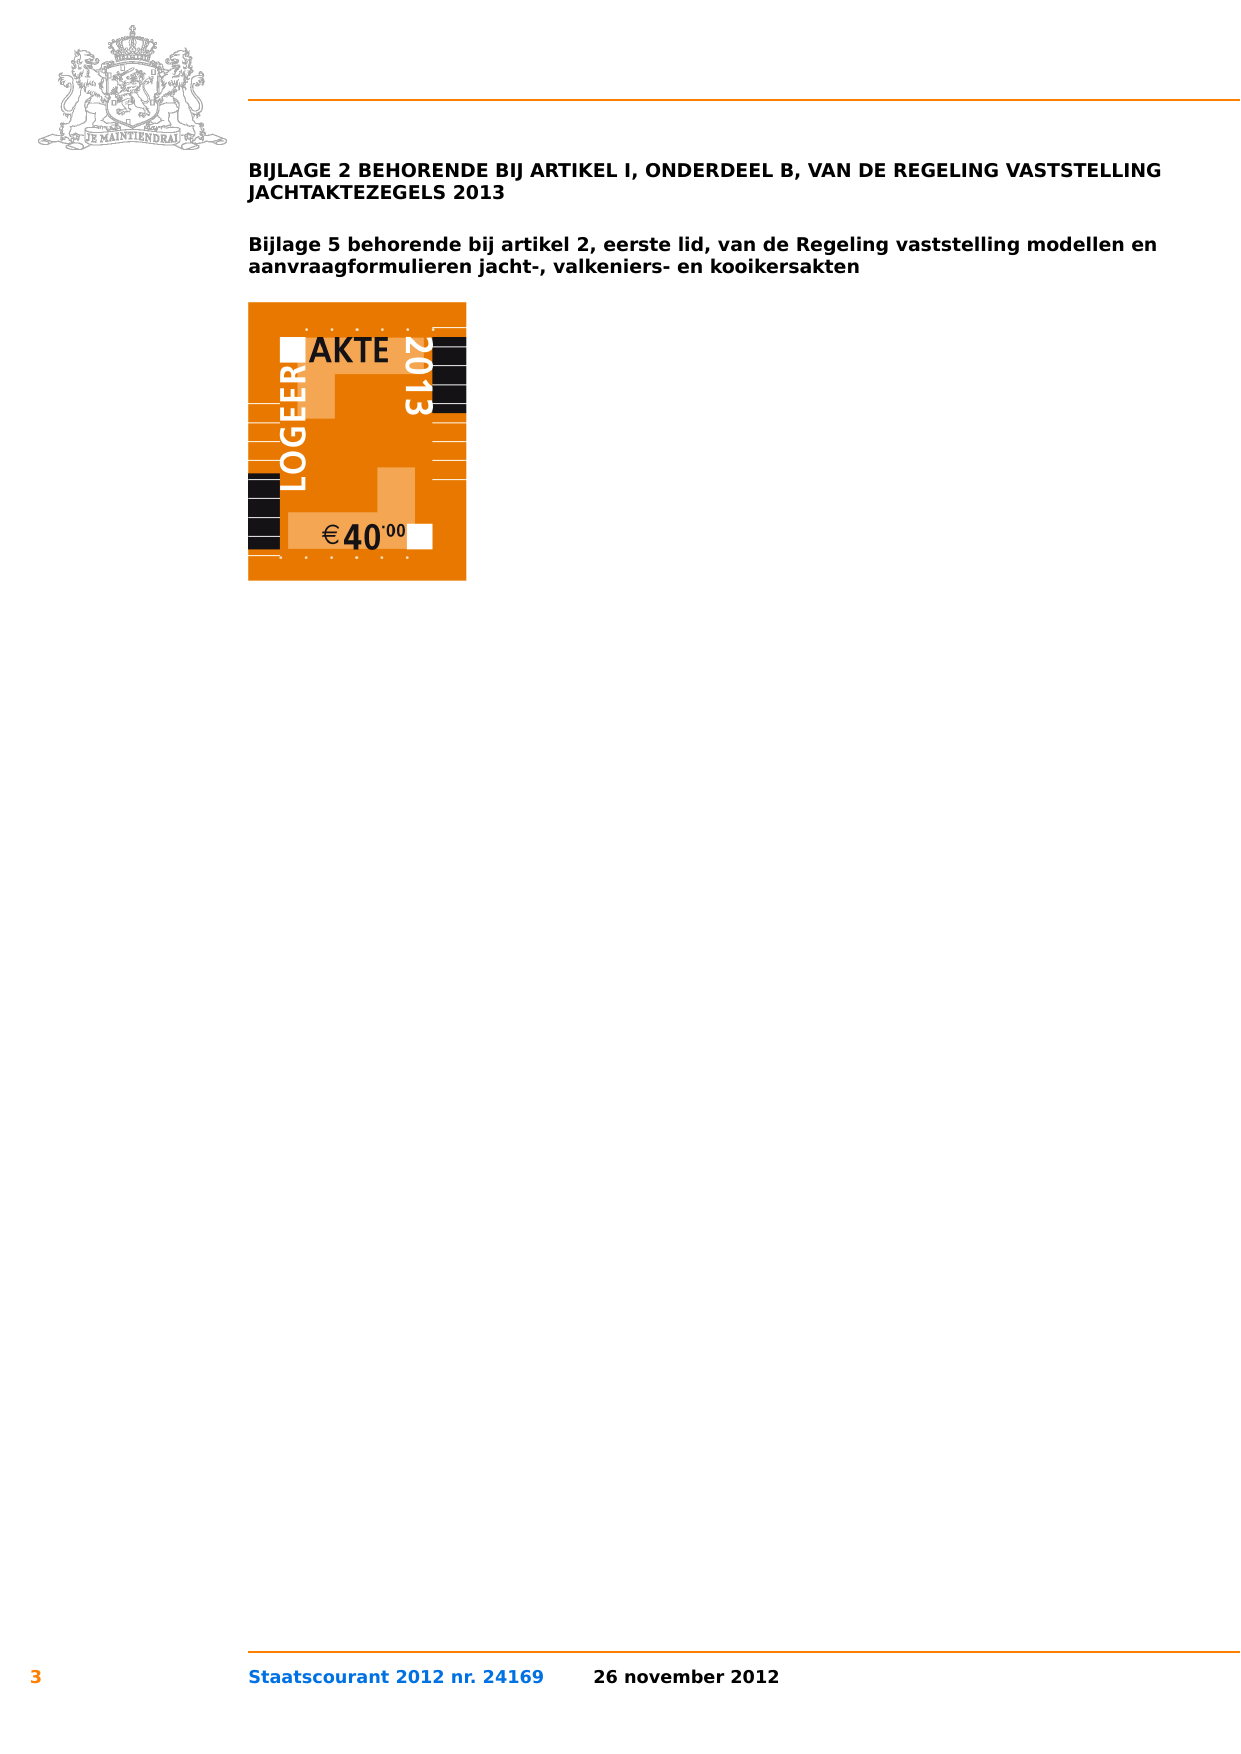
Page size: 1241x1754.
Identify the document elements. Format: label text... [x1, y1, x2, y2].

subtitle Bijlage 5 behorende bij artikel 2, eerste lid, van de Regeling vaststelling modellen en aanvraagformulieren jacht-, valkeniers- en kooikersakten [248, 234, 1163, 278]
picture [38, 25, 227, 150]
subtitle BIJLAGE 2 BEHORENDE BIJ ARTIKEL I, ONDERDEEL B, VAN DE REGELING VASTSTELLING JACHTAKTEZEGELS 2013 [248, 160, 1163, 204]
picture [248, 302, 467, 581]
